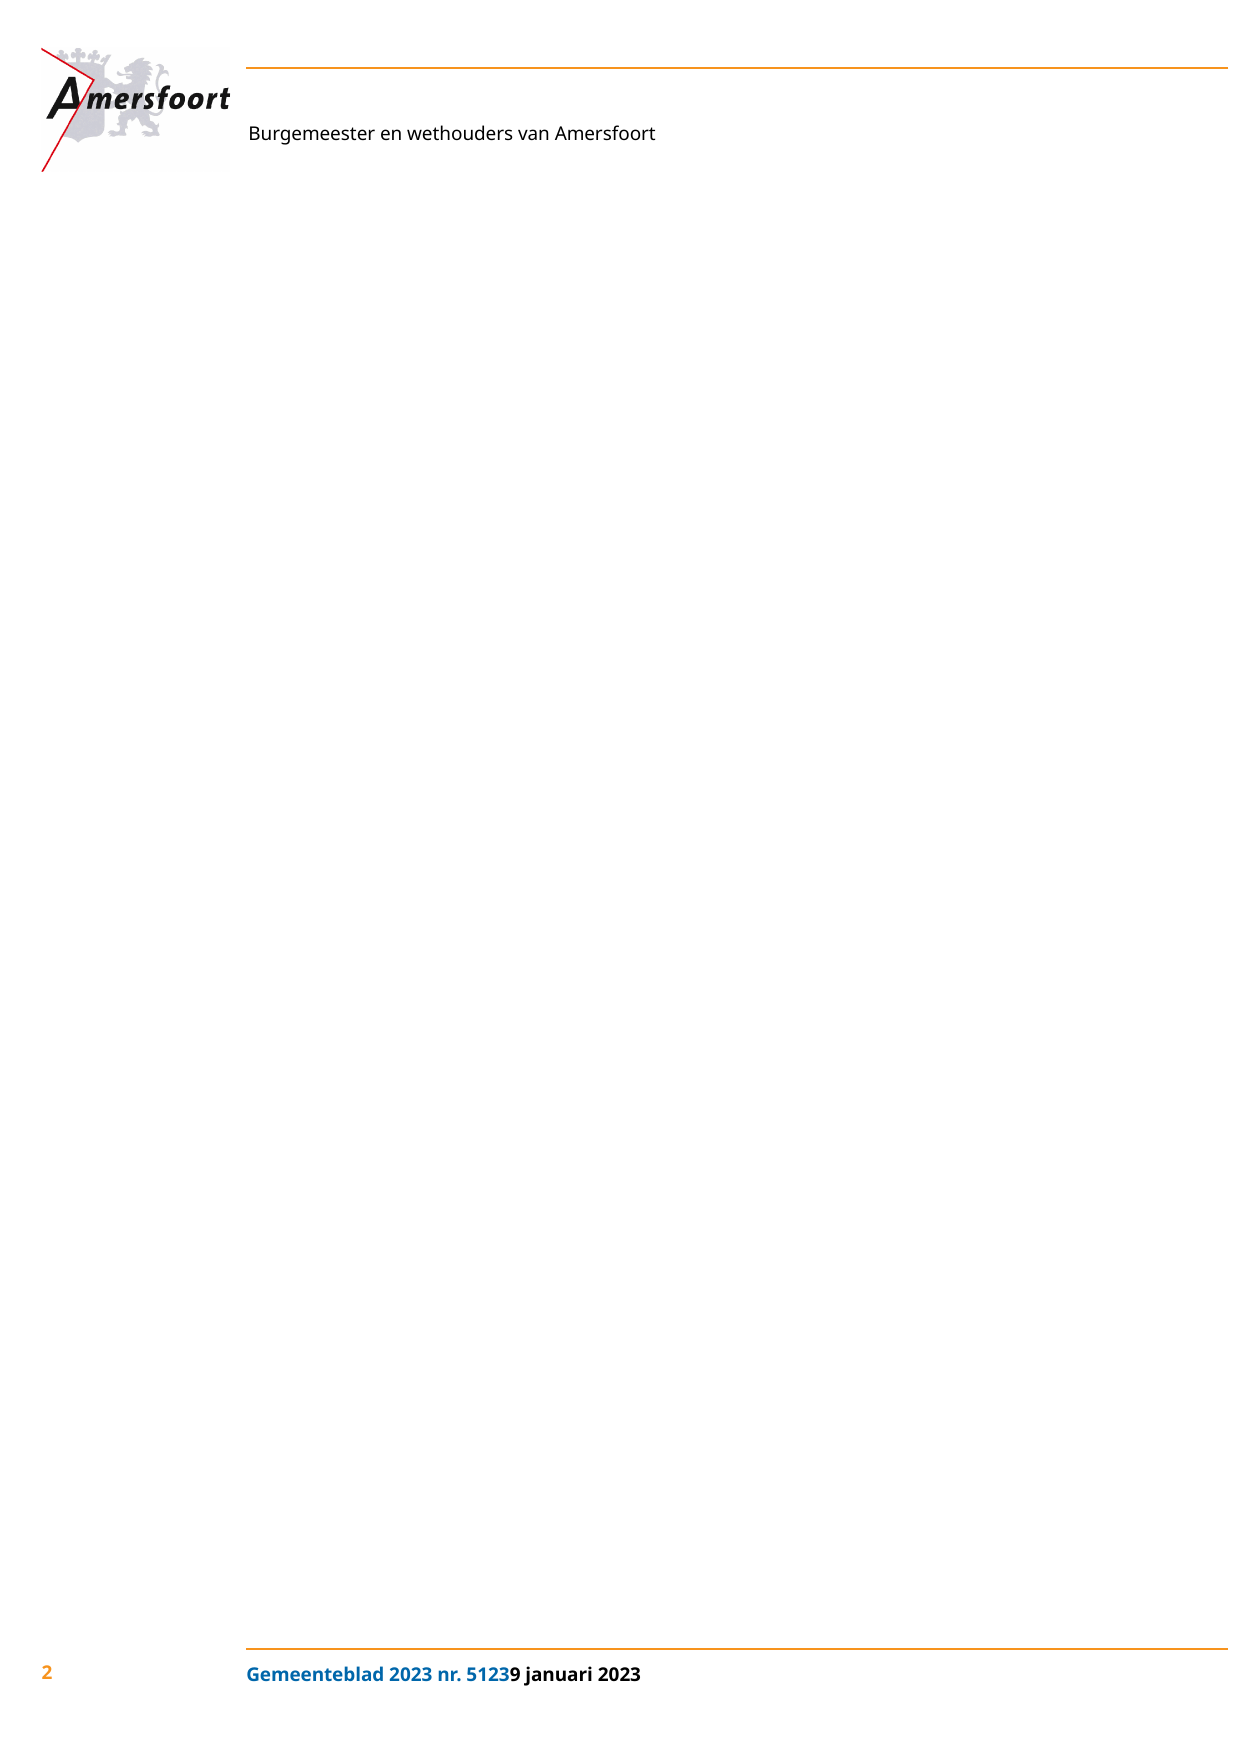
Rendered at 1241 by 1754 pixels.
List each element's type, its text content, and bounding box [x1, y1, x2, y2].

text Burgemeester en wethouders van Amersfoort [248, 121, 1152, 146]
picture [41, 47, 231, 172]
